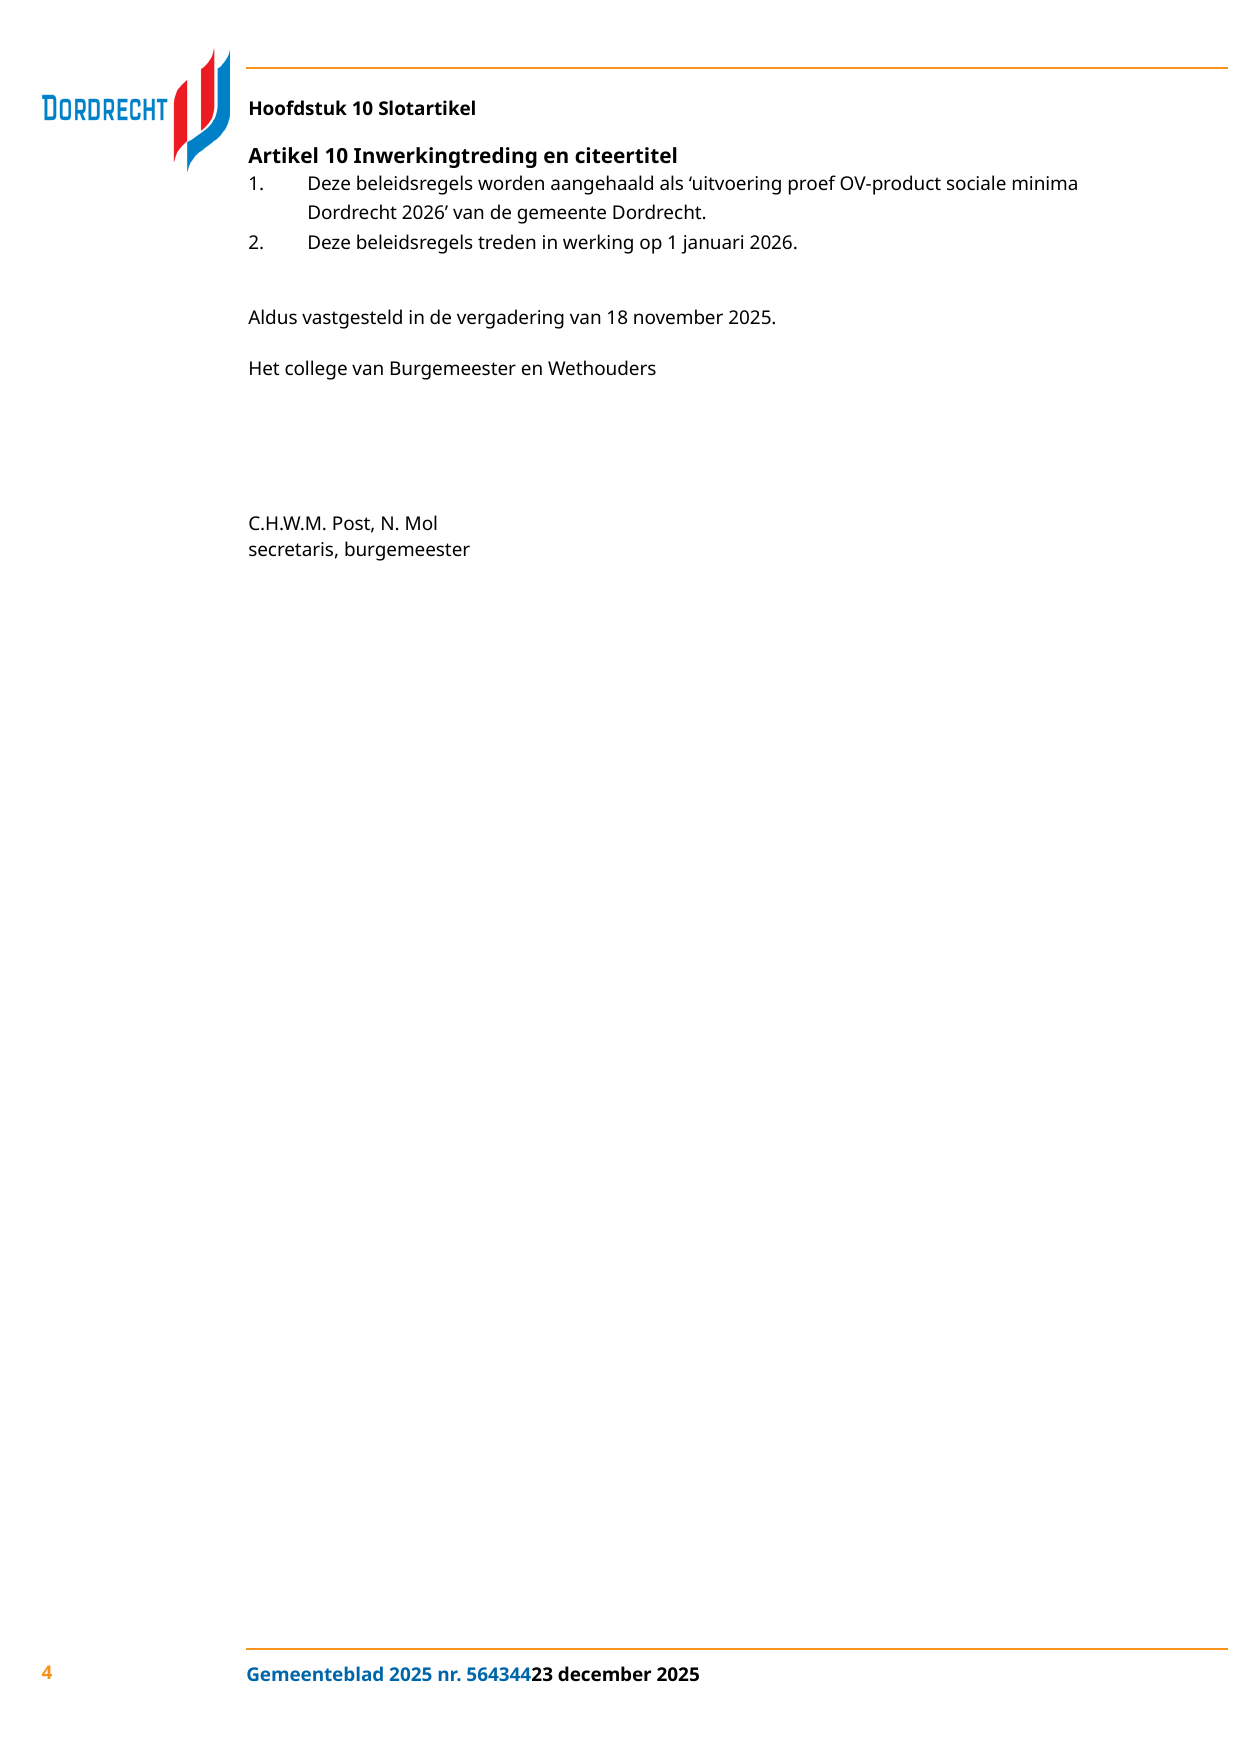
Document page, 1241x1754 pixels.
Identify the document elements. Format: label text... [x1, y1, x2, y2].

text Het college van Burgemeester en Wethouders [248, 356, 1152, 381]
picture [41, 47, 231, 172]
text Aldus vastgesteld in de vergadering van 18 november 2025. [248, 304, 1152, 330]
text C.H.W.M. Post, N. Mol [248, 510, 1152, 536]
text Hoofdstuk 10 Slotartikel [248, 95, 1152, 121]
text Artikel 10 Inwerkingtreding en citeertitel [248, 141, 1152, 170]
text secretaris, burgemeester [248, 536, 1152, 561]
list Deze beleidsregels treden in werking op 1 januari 2026. [248, 229, 1152, 255]
list Deze beleidsregels worden aangehaald als ‘uitvoering proef OV-product sociale minima Dordrecht 2026’ van de gemeente Dordrecht. [248, 170, 1152, 225]
